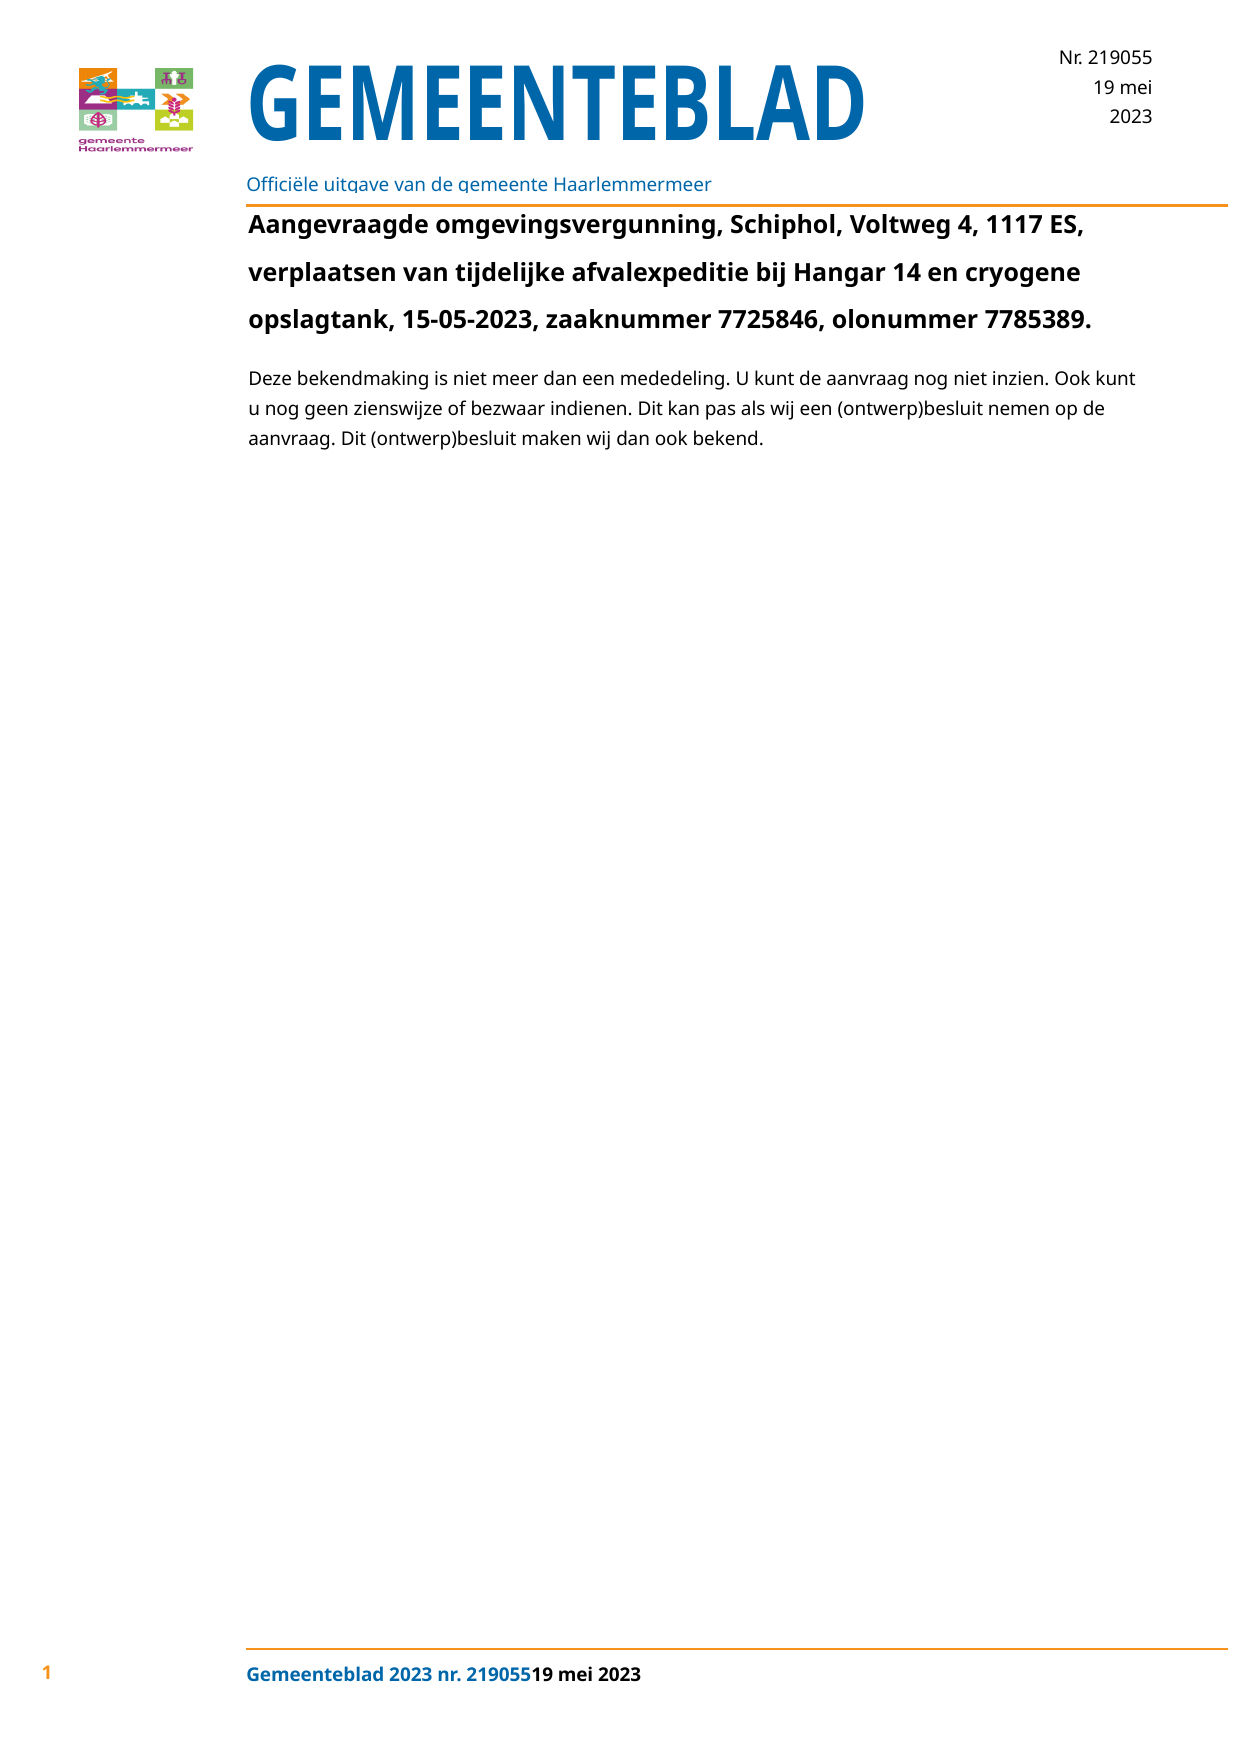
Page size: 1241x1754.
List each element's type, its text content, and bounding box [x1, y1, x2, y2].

text Aangevraagde omgevingsvergunning, Schiphol, Voltweg 4, 1117 ES, verplaatsen van tijdelijke afvalexpeditie bij Hangar 14 en cryogene opslagtank, 15-05-2023, zaaknummer 7725846, olonummer 7785389. [248, 207, 1152, 336]
text Deze bekendmaking is niet meer dan een mededeling. U kunt de aanvraag nog niet inzien. Ook kunt u nog geen zienswijze of bezwaar indienen. Dit kan pas als wij een (ontwerp)besluit nemen op de aanvraag. Dit (ontwerp)besluit maken wij dan ook bekend. [248, 366, 1152, 450]
picture [41, 47, 231, 172]
